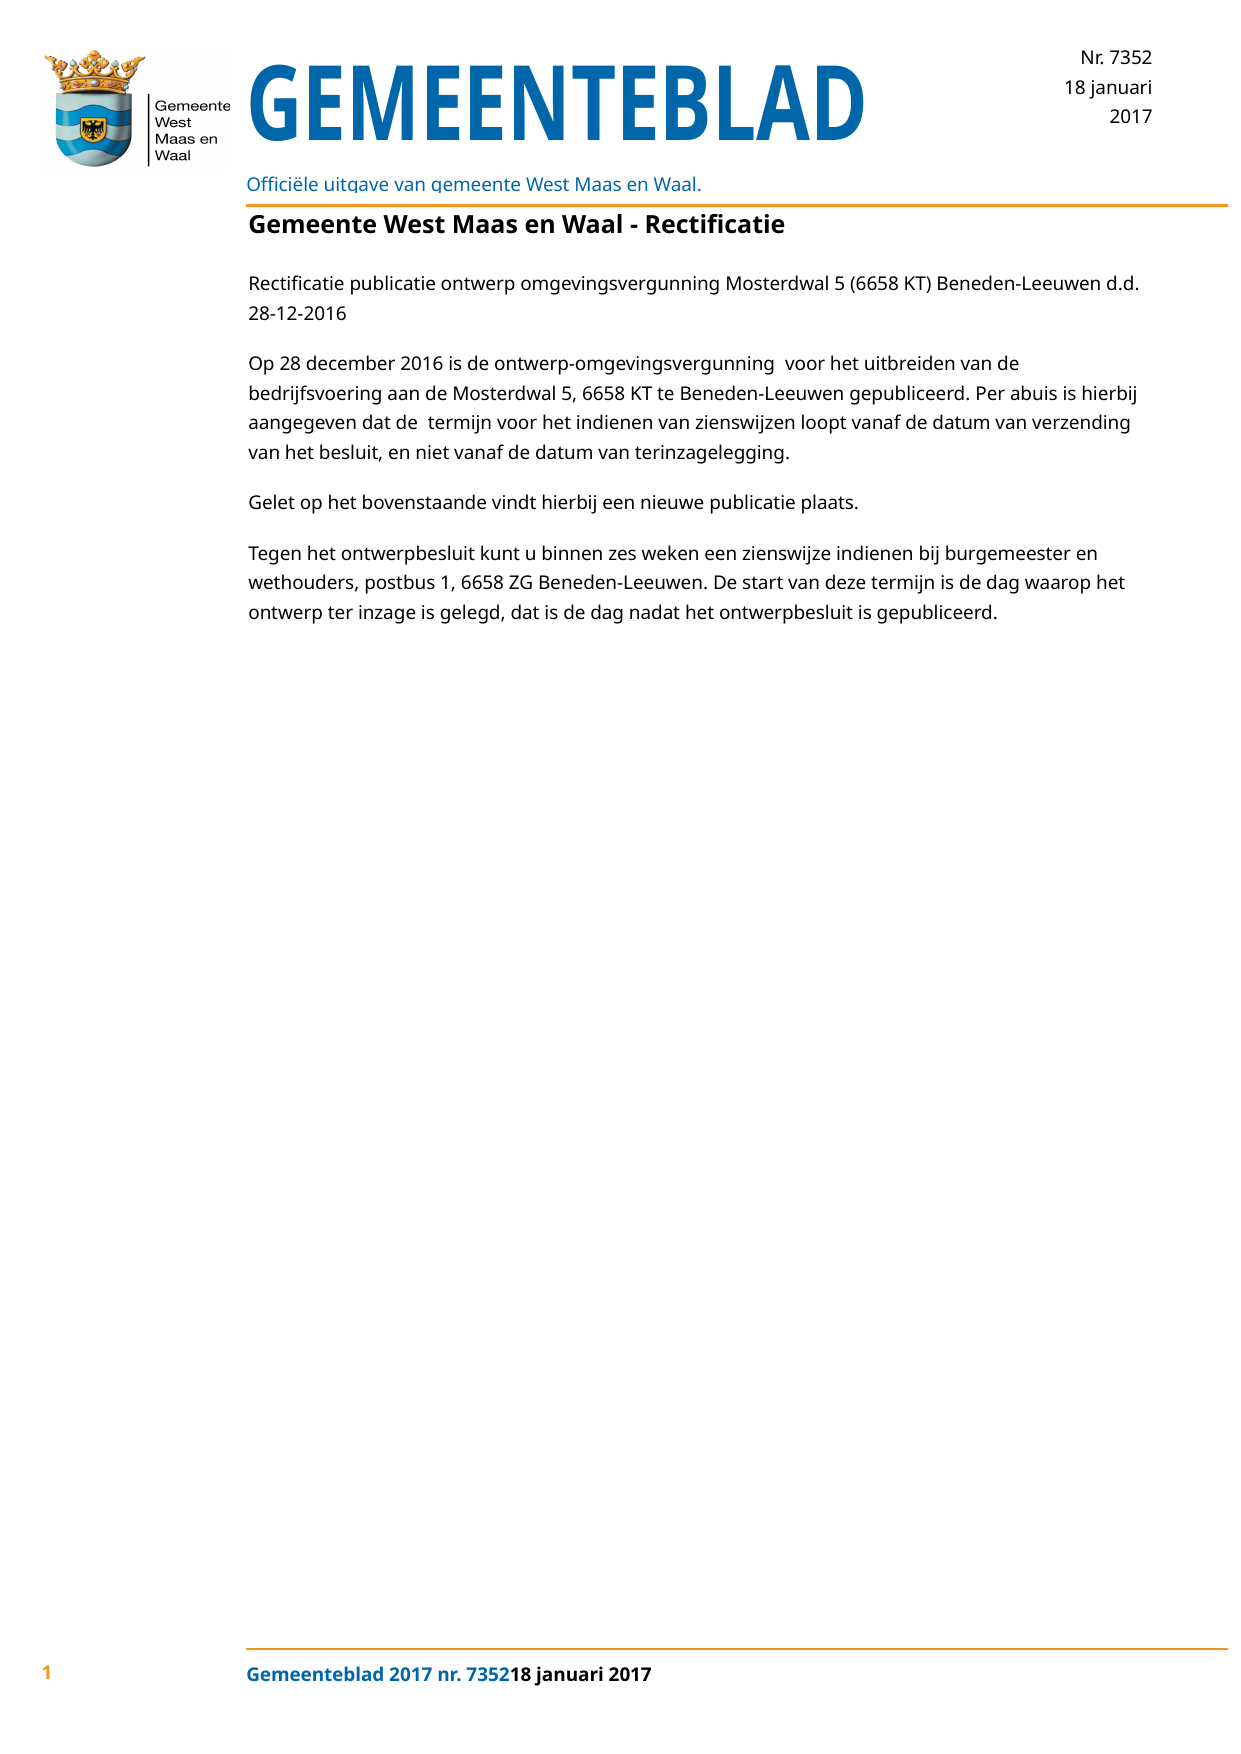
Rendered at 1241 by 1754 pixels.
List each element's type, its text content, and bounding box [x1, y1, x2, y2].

picture [41, 47, 231, 172]
text Gemeente West Maas en Waal - Rectificatie [248, 207, 1152, 241]
text Rectificatie publicatie ontwerp omgevingsvergunning Mosterdwal 5 (6658 KT) Beneden-Leeuwen d.d. 28-12-2016 [248, 270, 1152, 326]
text Gelet op het bovenstaande vindt hierbij een nieuwe publicatie plaats. [248, 489, 1152, 515]
text Op 28 december 2016 is de ontwerp-omgevingsvergunning voor het uitbreiden van de bedrijfsvoering aan de Mosterdwal 5, 6658 KT te Beneden-Leeuwen gepubliceerd. Per abuis is hierbij aangegeven dat de termijn voor het indienen van zienswijzen loopt vanaf de datum van verzending van het besluit, en niet vanaf de datum van terinzagelegging. [248, 350, 1152, 465]
text Tegen het ontwerpbesluit kunt u binnen zes weken een zienswijze indienen bij burgemeester en wethouders, postbus 1, 6658 ZG Beneden-Leeuwen. De start van deze termijn is de dag waarop het ontwerp ter inzage is gelegd, dat is de dag nadat het ontwerpbesluit is gepubliceerd. [248, 540, 1152, 625]
